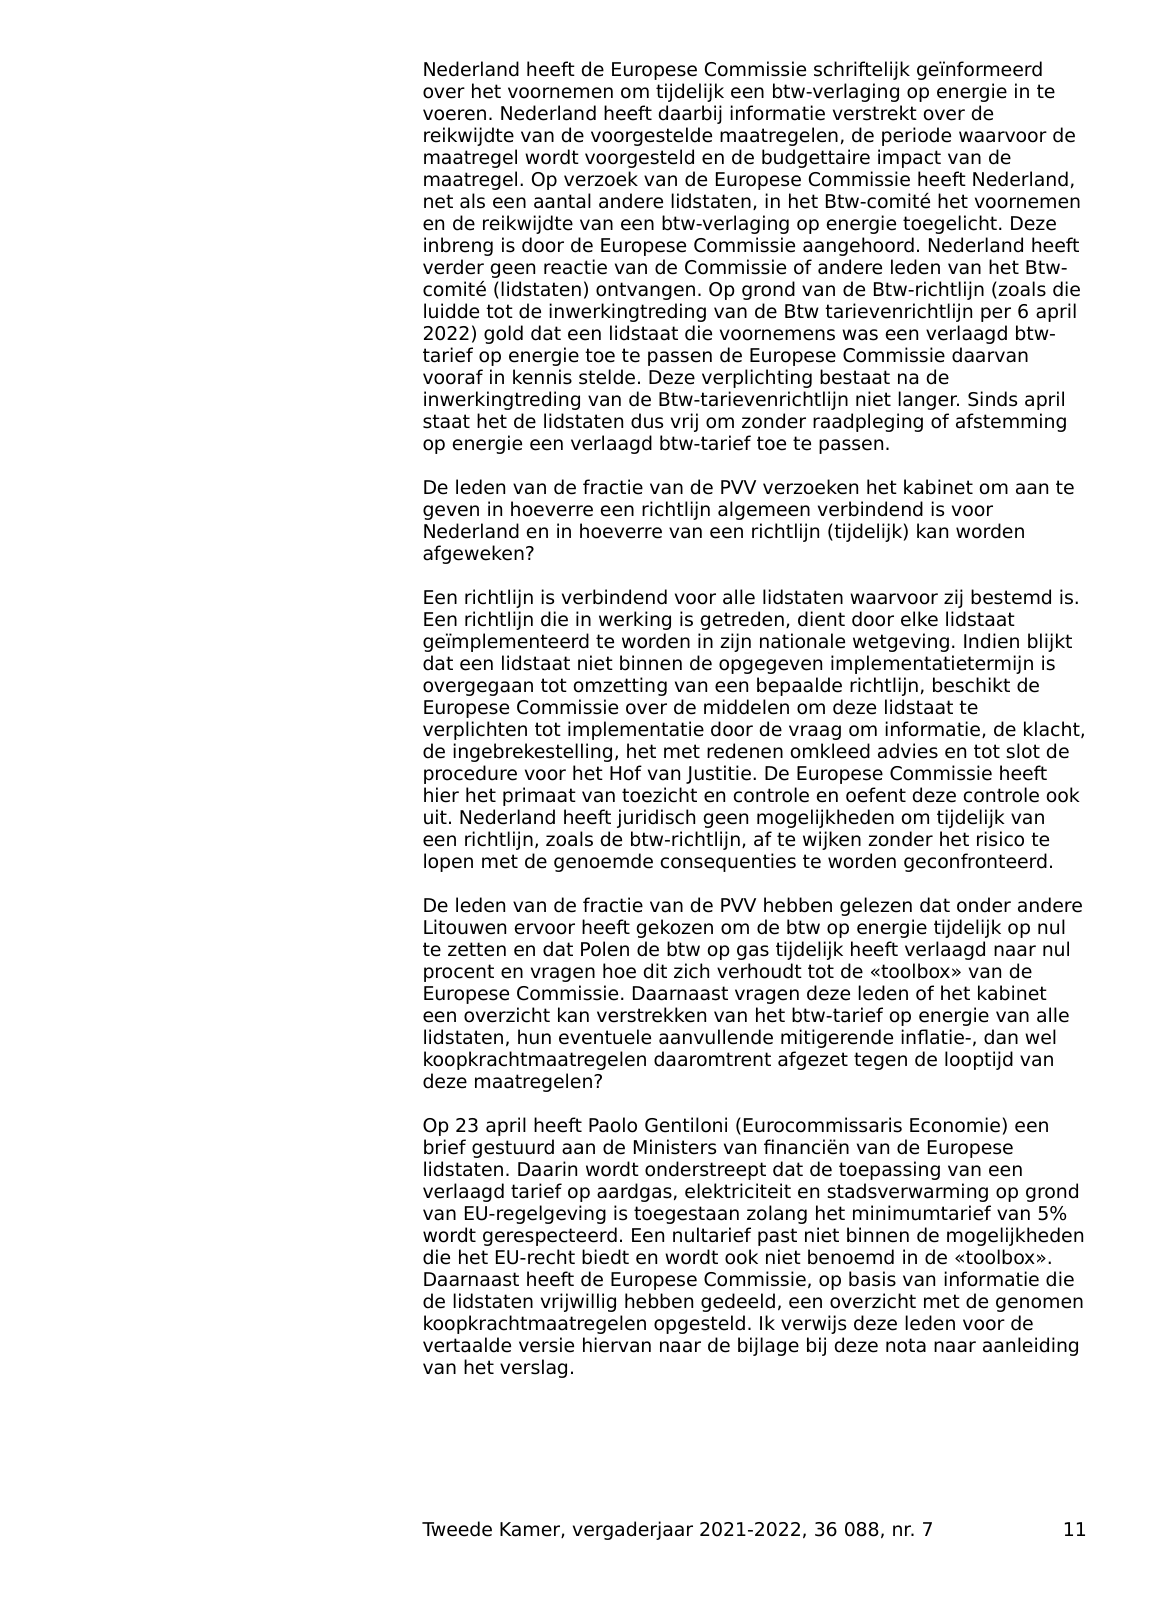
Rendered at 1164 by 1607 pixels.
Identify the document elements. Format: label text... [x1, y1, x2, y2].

text De leden van de fractie van de PVV verzoeken het kabinet om aan te geven in hoeverre een richtlijn algemeen verbindend is voor Nederland en in hoeverre van een richtlijn (tijdelijk) kan worden afgeweken? [422, 477, 1087, 565]
text Een richtlijn is verbindend voor alle lidstaten waarvoor zij bestemd is. Een richtlijn die in werking is getreden, dient door elke lidstaat geïmplementeerd te worden in zijn nationale wetgeving. Indien blijkt dat een lidstaat niet binnen de opgegeven implementatietermijn is overgegaan tot omzetting van een bepaalde richtlijn, beschikt de Europese Commissie over de middelen om deze lidstaat te verplichten tot implementatie door de vraag om informatie, de klacht, de ingebrekestelling, het met redenen omkleed advies en tot slot de procedure voor het Hof van Justitie. De Europese Commissie heeft hier het primaat van toezicht en controle en oefent deze controle ook uit. Nederland heeft juridisch geen mogelijkheden om tijdelijk van een richtlijn, zoals de btw-richtlijn, af te wijken zonder het risico te lopen met de genoemde consequenties te worden geconfronteerd. [422, 587, 1087, 873]
text Op 23 april heeft Paolo Gentiloni (Eurocommissaris Economie) een brief gestuurd aan de Ministers van financiën van de Europese lidstaten. Daarin wordt onderstreept dat de toepassing van een verlaagd tarief op aardgas, elektriciteit en stadsverwarming op grond van EU-regelgeving is toegestaan zolang het minimumtarief van 5% wordt gerespecteerd. Een nultarief past niet binnen de mogelijkheden die het EU-recht biedt en wordt ook niet benoemd in de «toolbox». Daarnaast heeft de Europese Commissie, op basis van informatie die de lidstaten vrijwillig hebben gedeeld, een overzicht met de genomen koopkrachtmaatregelen opgesteld. Ik verwijs deze leden voor de vertaalde versie hiervan naar de bijlage bij deze nota naar aanleiding van het verslag. [422, 1115, 1087, 1379]
text Nederland heeft de Europese Commissie schriftelijk geïnformeerd over het voornemen om tijdelijk een btw-verlaging op energie in te voeren. Nederland heeft daarbij informatie verstrekt over de reikwijdte van de voorgestelde maatregelen, de periode waarvoor de maatregel wordt voorgesteld en de budgettaire impact van de maatregel. Op verzoek van de Europese Commissie heeft Nederland, net als een aantal andere lidstaten, in het Btw-comité het voornemen en de reikwijdte van een btw-verlaging op energie toegelicht. Deze inbreng is door de Europese Commissie aangehoord. Nederland heeft verder geen reactie van de Commissie of andere leden van het Btw-comité (lidstaten) ontvangen. Op grond van de Btw-richtlijn (zoals die luidde tot de inwerkingtreding van de Btw tarievenrichtlijn per 6 april 2022) gold dat een lidstaat die voornemens was een verlaagd btw-tarief op energie toe te passen de Europese Commissie daarvan vooraf in kennis stelde. Deze verplichting bestaat na de inwerkingtreding van de Btw-tarievenrichtlijn niet langer. Sinds april staat het de lidstaten dus vrij om zonder raadpleging of afstemming op energie een verlaagd btw-tarief toe te passen. [422, 59, 1087, 455]
text De leden van de fractie van de PVV hebben gelezen dat onder andere Litouwen ervoor heeft gekozen om de btw op energie tijdelijk op nul te zetten en dat Polen de btw op gas tijdelijk heeft verlaagd naar nul procent en vragen hoe dit zich verhoudt tot de «toolbox» van de Europese Commissie. Daarnaast vragen deze leden of het kabinet een overzicht kan verstrekken van het btw-tarief op energie van alle lidstaten, hun eventuele aanvullende mitigerende inflatie-, dan wel koopkrachtmaatregelen daaromtrent afgezet tegen de looptijd van deze maatregelen? [422, 895, 1087, 1093]
